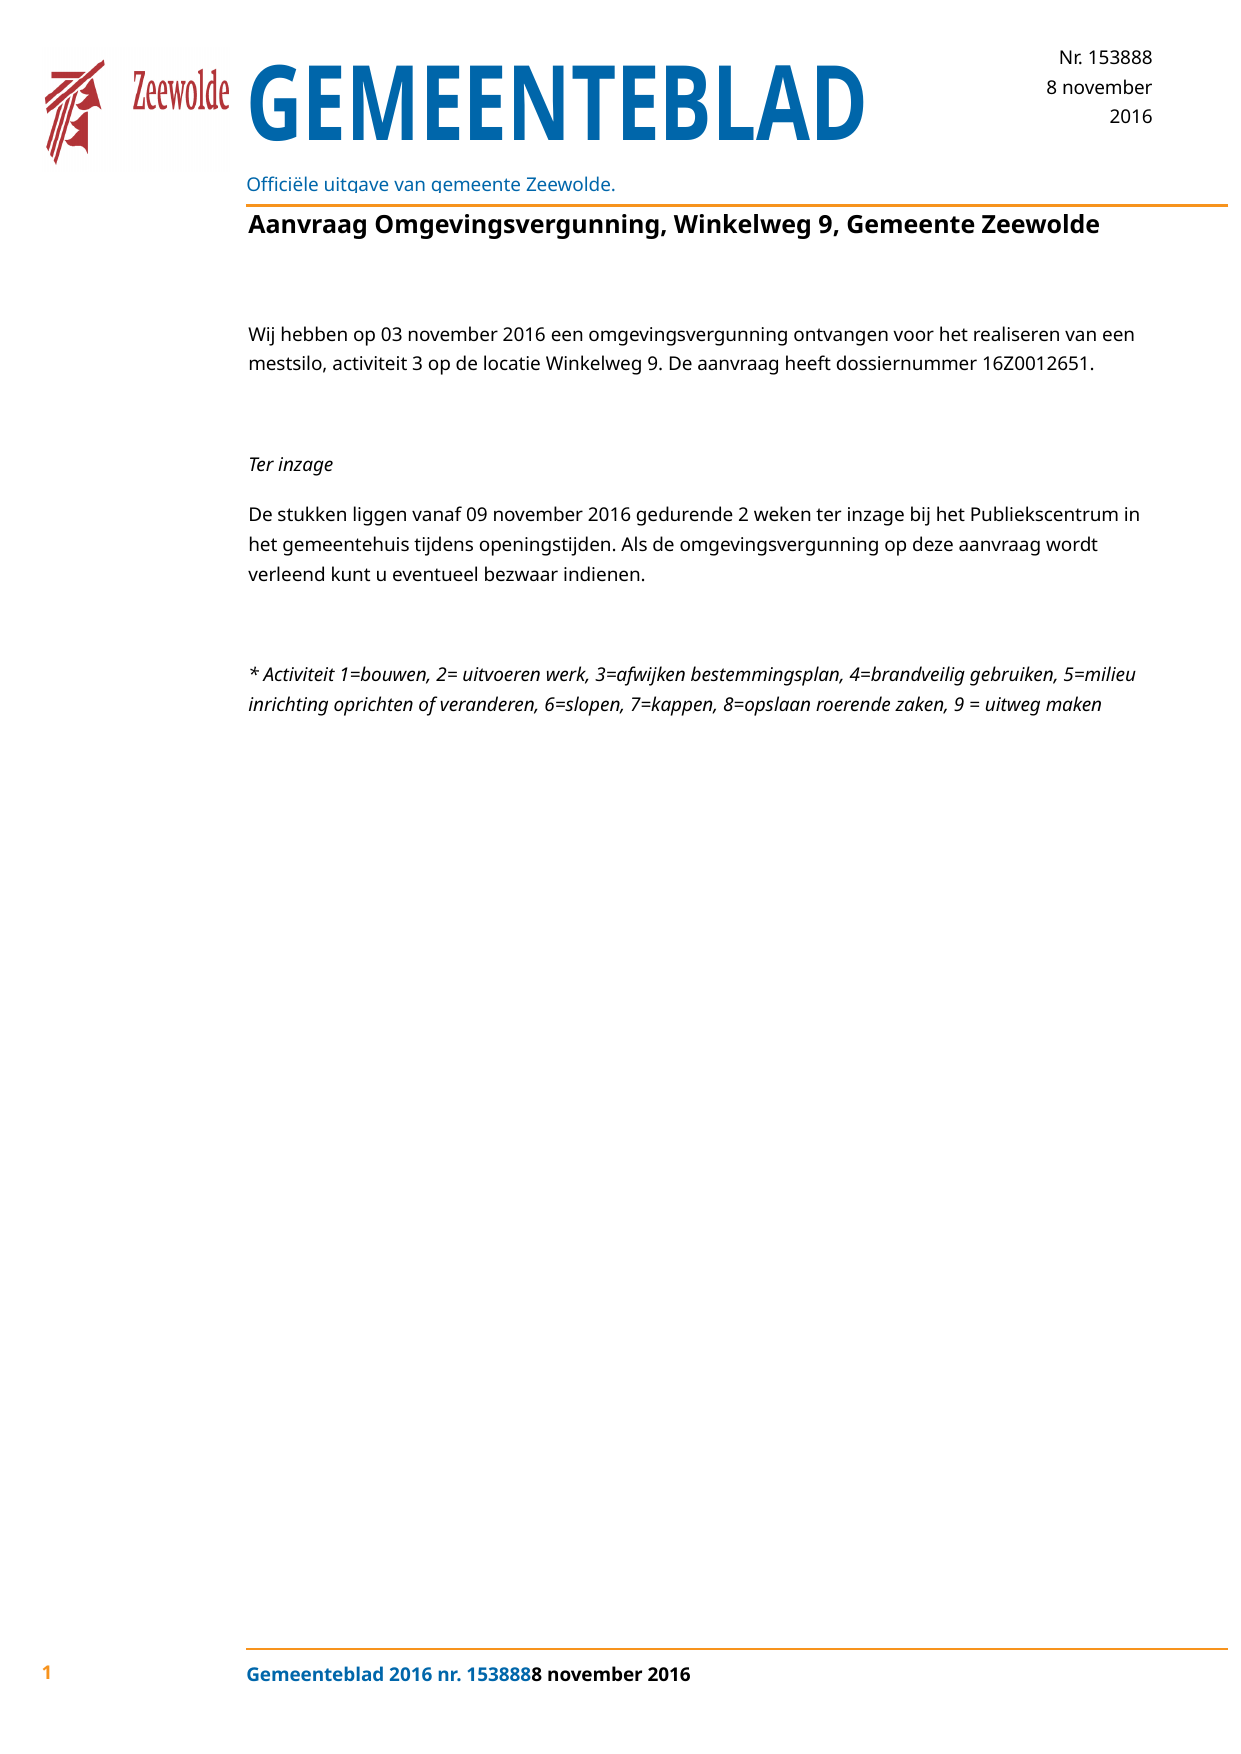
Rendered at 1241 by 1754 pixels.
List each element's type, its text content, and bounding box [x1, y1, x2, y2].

text Wij hebben op 03 november 2016 een omgevingsvergunning ontvangen voor het realiseren van een mestsilo, activiteit 3 op de locatie Winkelweg 9. De aanvraag heeft dossiernummer 16Z0012651. [248, 321, 1152, 376]
text De stukken liggen vanaf 09 november 2016 gedurende 2 weken ter inzage bij het Publiekscentrum in het gemeentehuis tijdens openingstijden. Als de omgevingsvergunning op deze aanvraag wordt verleend kunt u eventueel bezwaar indienen. [248, 502, 1152, 586]
text Aanvraag Omgevingsvergunning, Winkelweg 9, Gemeente Zeewolde [248, 207, 1152, 241]
text * Activiteit 1=bouwen, 2= uitvoeren werk, 3=afwijken bestemmingsplan, 4=brandveilig gebruiken, 5=milieu inrichting oprichten of veranderen, 6=slopen, 7=kappen, 8=opslaan roerende zaken, 9 = uitweg maken [248, 662, 1152, 717]
picture [41, 47, 231, 172]
text Ter inzage [248, 451, 1152, 477]
